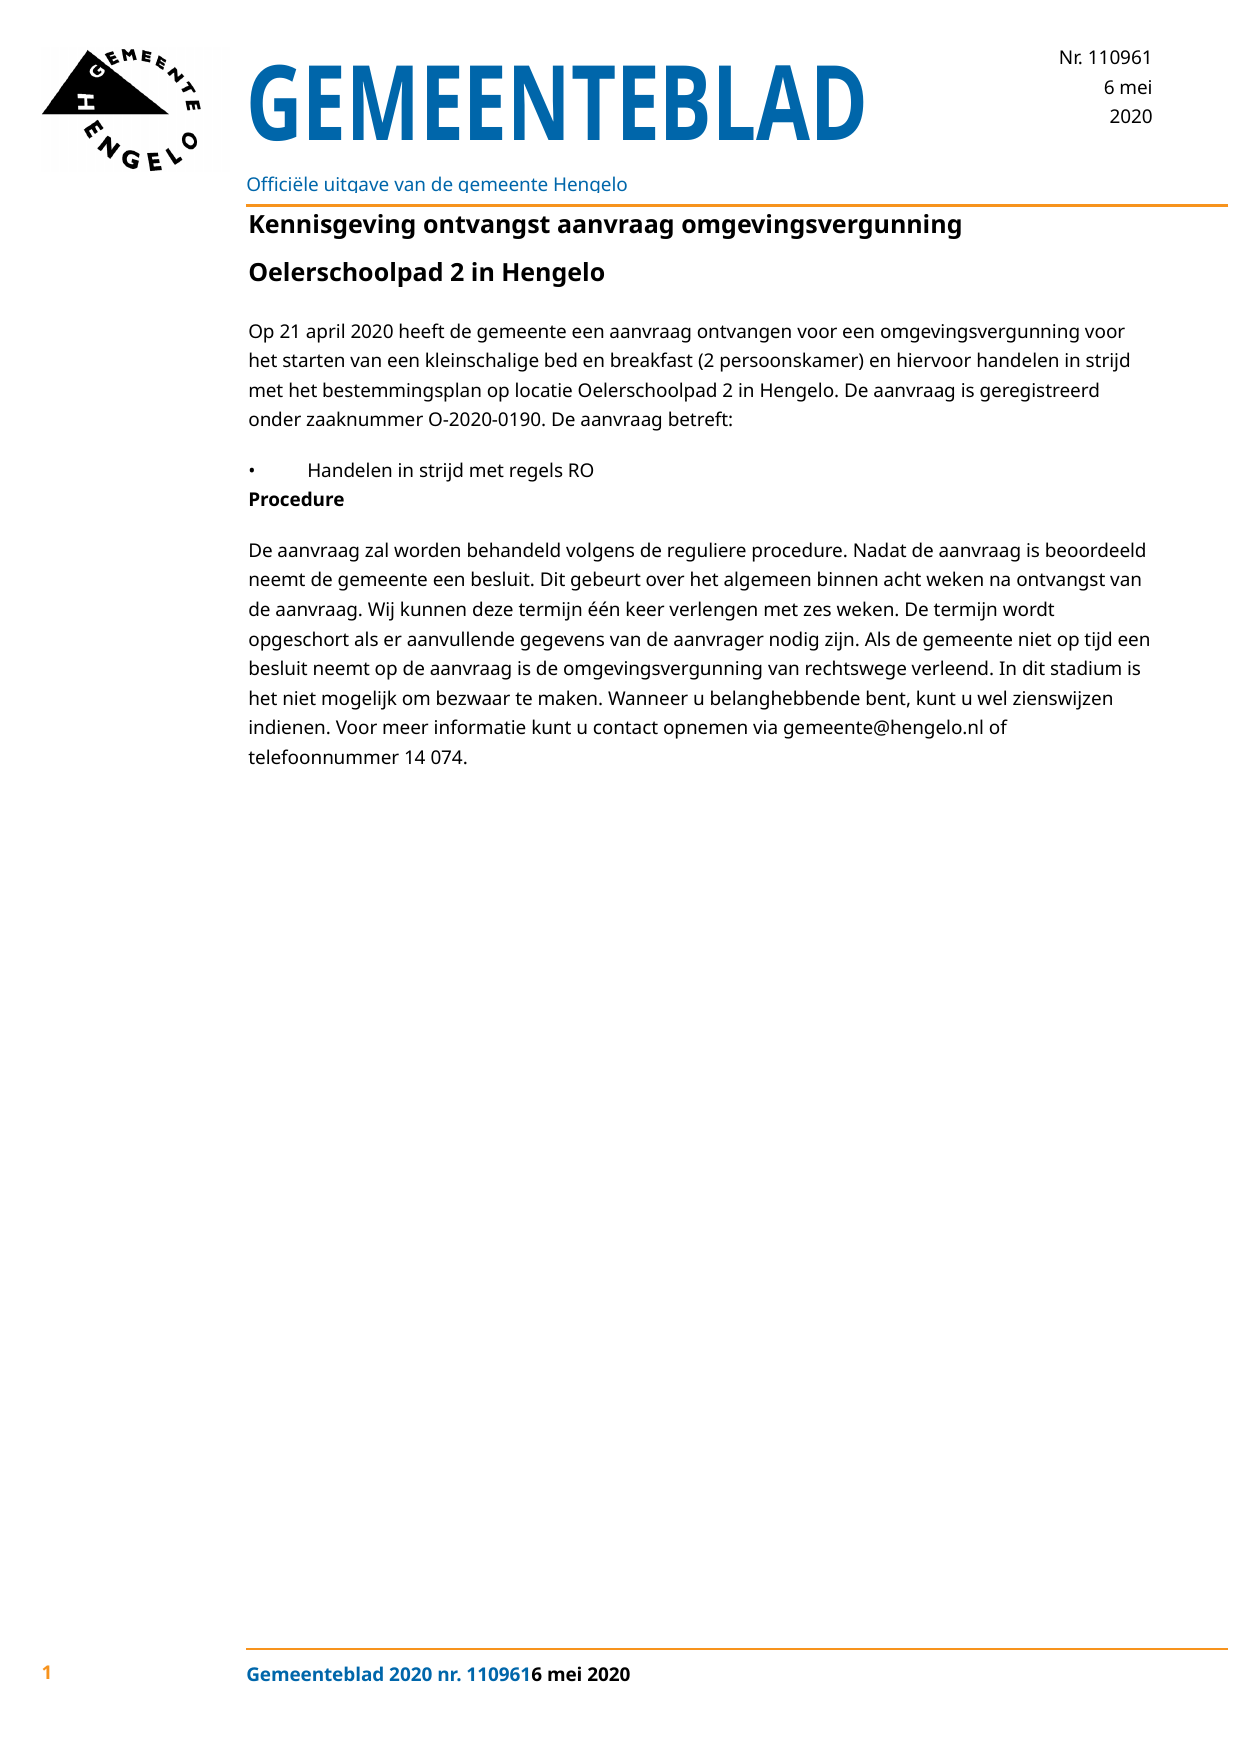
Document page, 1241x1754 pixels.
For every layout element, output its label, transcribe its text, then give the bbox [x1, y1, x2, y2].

text Op 21 april 2020 heeft de gemeente een aanvraag ontvangen voor een omgevingsvergunning voor het starten van een kleinschalige bed en breakfast (2 persoonskamer) en hiervoor handelen in strijd met het bestemmingsplan op locatie Oelerschoolpad 2 in Hengelo. De aanvraag is geregistreerd onder zaaknummer O-2020-0190. De aanvraag betreft: [248, 318, 1152, 432]
text Procedure [248, 487, 1152, 512]
picture [41, 47, 231, 172]
text De aanvraag zal worden behandeld volgens de reguliere procedure. Nadat de aanvraag is beoordeeld neemt de gemeente een besluit. Dit gebeurt over het algemeen binnen acht weken na ontvangst van de aanvraag. Wij kunnen deze termijn één keer verlengen met zes weken. De termijn wordt opgeschort als er aanvullende gegevens van de aanvrager nodig zijn. Als de gemeente niet op tijd een besluit neemt op de aanvraag is de omgevingsvergunning van rechtswege verleend. In dit stadium is het niet mogelijk om bezwaar te maken. Wanneer u belanghebbende bent, kunt u wel zienswijzen indienen. Voor meer informatie kunt u contact opnemen via gemeente@hengelo.nl of telefoonnummer 14 074. [248, 537, 1152, 770]
text Kennisgeving ontvangst aanvraag omgevingsvergunning Oelerschoolpad 2 in Hengelo [248, 207, 1152, 288]
list Handelen in strijd met regels RO [248, 457, 1152, 483]
